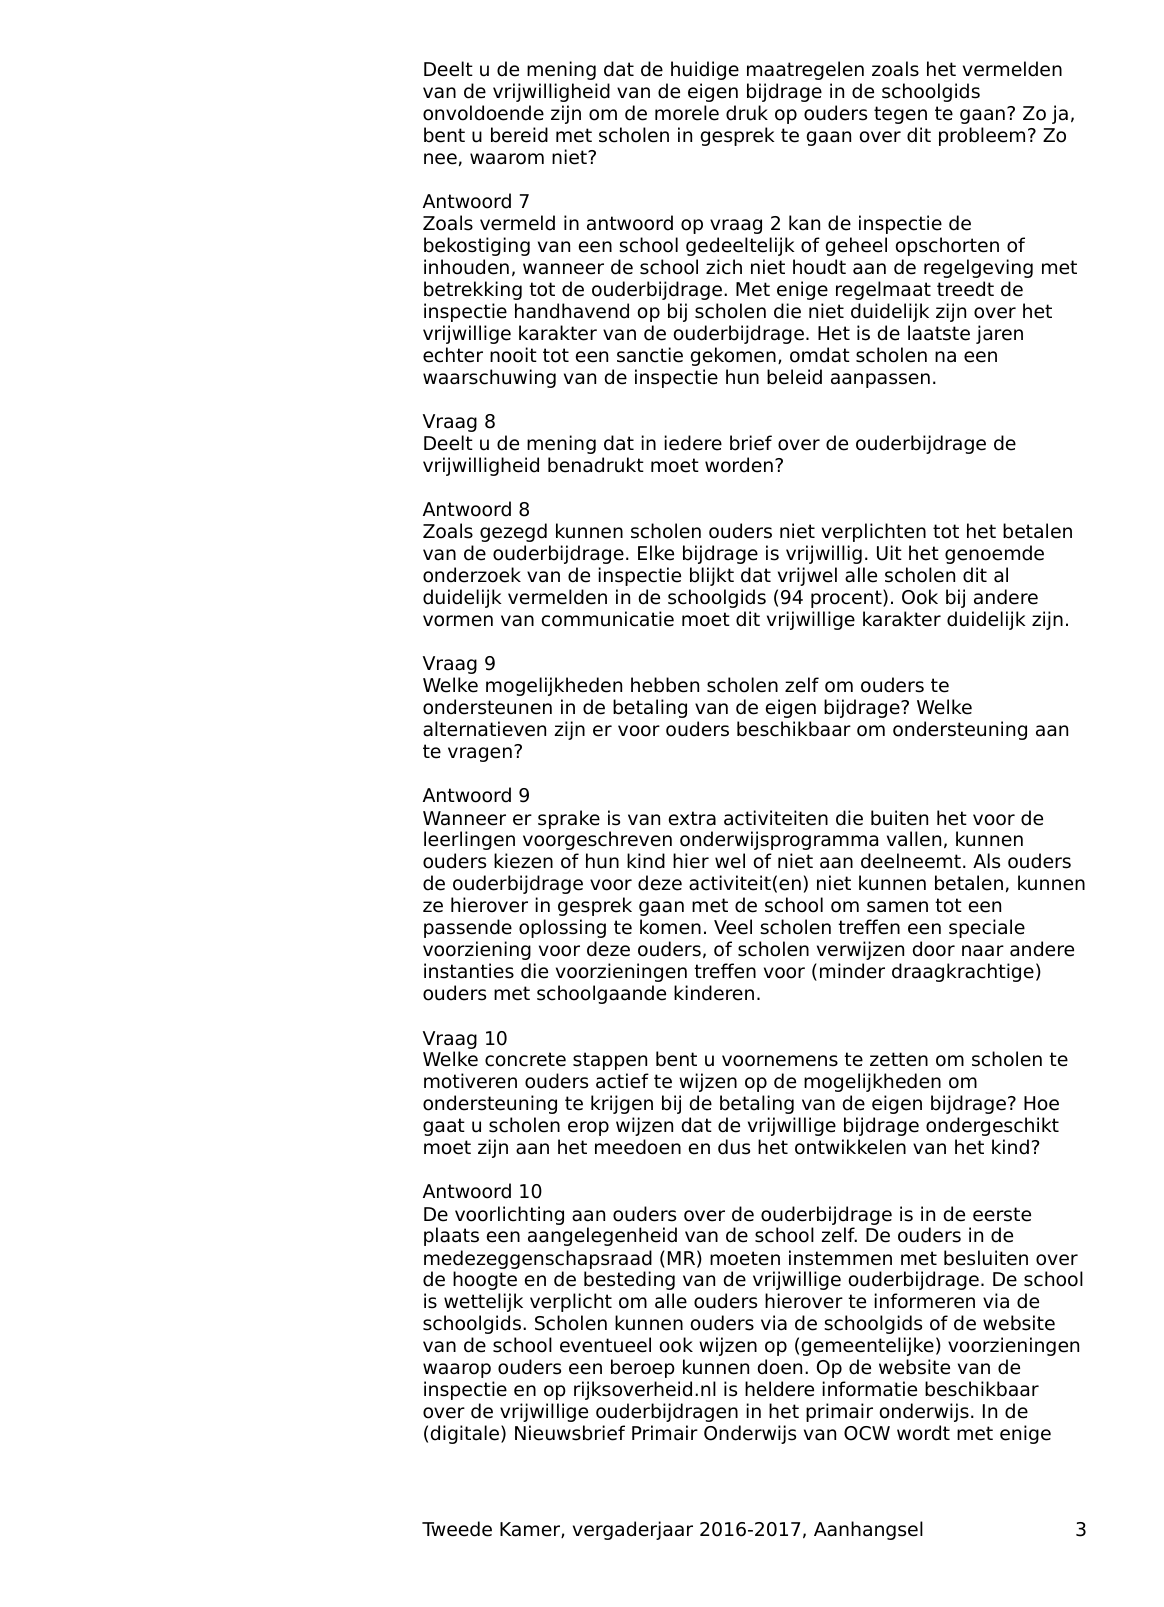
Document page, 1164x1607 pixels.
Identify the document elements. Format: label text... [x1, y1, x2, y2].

text Vraag 10 [422, 1027, 1087, 1049]
text Welke mogelijkheden hebben scholen zelf om ouders te ondersteunen in de betaling van de eigen bijdrage? Welke alternatieven zijn er voor ouders beschikbaar om ondersteuning aan te vragen? [422, 675, 1087, 763]
text Antwoord 10 [422, 1181, 1087, 1203]
text Antwoord 8 [422, 499, 1087, 521]
text Deelt u de mening dat de huidige maatregelen zoals het vermelden van de vrijwilligheid van de eigen bijdrage in de schoolgids onvoldoende zijn om de morele druk op ouders tegen te gaan? Zo ja, bent u bereid met scholen in gesprek te gaan over dit probleem? Zo nee, waarom niet? [422, 59, 1087, 169]
text De voorlichting aan ouders over de ouderbijdrage is in de eerste plaats een aangelegenheid van de school zelf. De ouders in de medezeggenschapsraad (MR) moeten instemmen met besluiten over de hoogte en de besteding van de vrijwillige ouderbijdrage. De school is wettelijk verplicht om alle ouders hierover te informeren via de schoolgids. Scholen kunnen ouders via de schoolgids of de website van de school eventueel ook wijzen op (gemeentelijke) voorzieningen waarop ouders een beroep kunnen doen. Op de website van de inspectie en op rijksoverheid.nl is heldere informatie beschikbaar over de vrijwillige ouderbijdragen in het primair onderwijs. In de (digitale) Nieuwsbrief Primair Onderwijs van OCW wordt met enige [422, 1203, 1087, 1445]
text Zoals gezegd kunnen scholen ouders niet verplichten tot het betalen van de ouderbijdrage. Elke bijdrage is vrijwillig. Uit het genoemde onderzoek van de inspectie blijkt dat vrijwel alle scholen dit al duidelijk vermelden in de schoolgids (94 procent). Ook bij andere vormen van communicatie moet dit vrijwillige karakter duidelijk zijn. [422, 521, 1087, 631]
text Vraag 9 [422, 653, 1087, 675]
text Antwoord 7 [422, 191, 1087, 213]
text Antwoord 9 [422, 785, 1087, 807]
text Welke concrete stappen bent u voornemens te zetten om scholen te motiveren ouders actief te wijzen op de mogelijkheden om ondersteuning te krijgen bij de betaling van de eigen bijdrage? Hoe gaat u scholen erop wijzen dat de vrijwillige bijdrage ondergeschikt moet zijn aan het meedoen en dus het ontwikkelen van het kind? [422, 1049, 1087, 1159]
text Deelt u de mening dat in iedere brief over de ouderbijdrage de vrijwilligheid benadrukt moet worden? [422, 433, 1087, 477]
text Vraag 8 [422, 411, 1087, 433]
text Zoals vermeld in antwoord op vraag 2 kan de inspectie de bekostiging van een school gedeeltelijk of geheel opschorten of inhouden, wanneer de school zich niet houdt aan de regelgeving met betrekking tot de ouderbijdrage. Met enige regelmaat treedt de inspectie handhavend op bij scholen die niet duidelijk zijn over het vrijwillige karakter van de ouderbijdrage. Het is de laatste jaren echter nooit tot een sanctie gekomen, omdat scholen na een waarschuwing van de inspectie hun beleid aanpassen. [422, 213, 1087, 389]
text Wanneer er sprake is van extra activiteiten die buiten het voor de leerlingen voorgeschreven onderwijsprogramma vallen, kunnen ouders kiezen of hun kind hier wel of niet aan deelneemt. Als ouders de ouderbijdrage voor deze activiteit(en) niet kunnen betalen, kunnen ze hierover in gesprek gaan met de school om samen tot een passende oplossing te komen. Veel scholen treffen een speciale voorziening voor deze ouders, of scholen verwijzen door naar andere instanties die voorzieningen treffen voor (minder draagkrachtige) ouders met schoolgaande kinderen. [422, 807, 1087, 1005]
